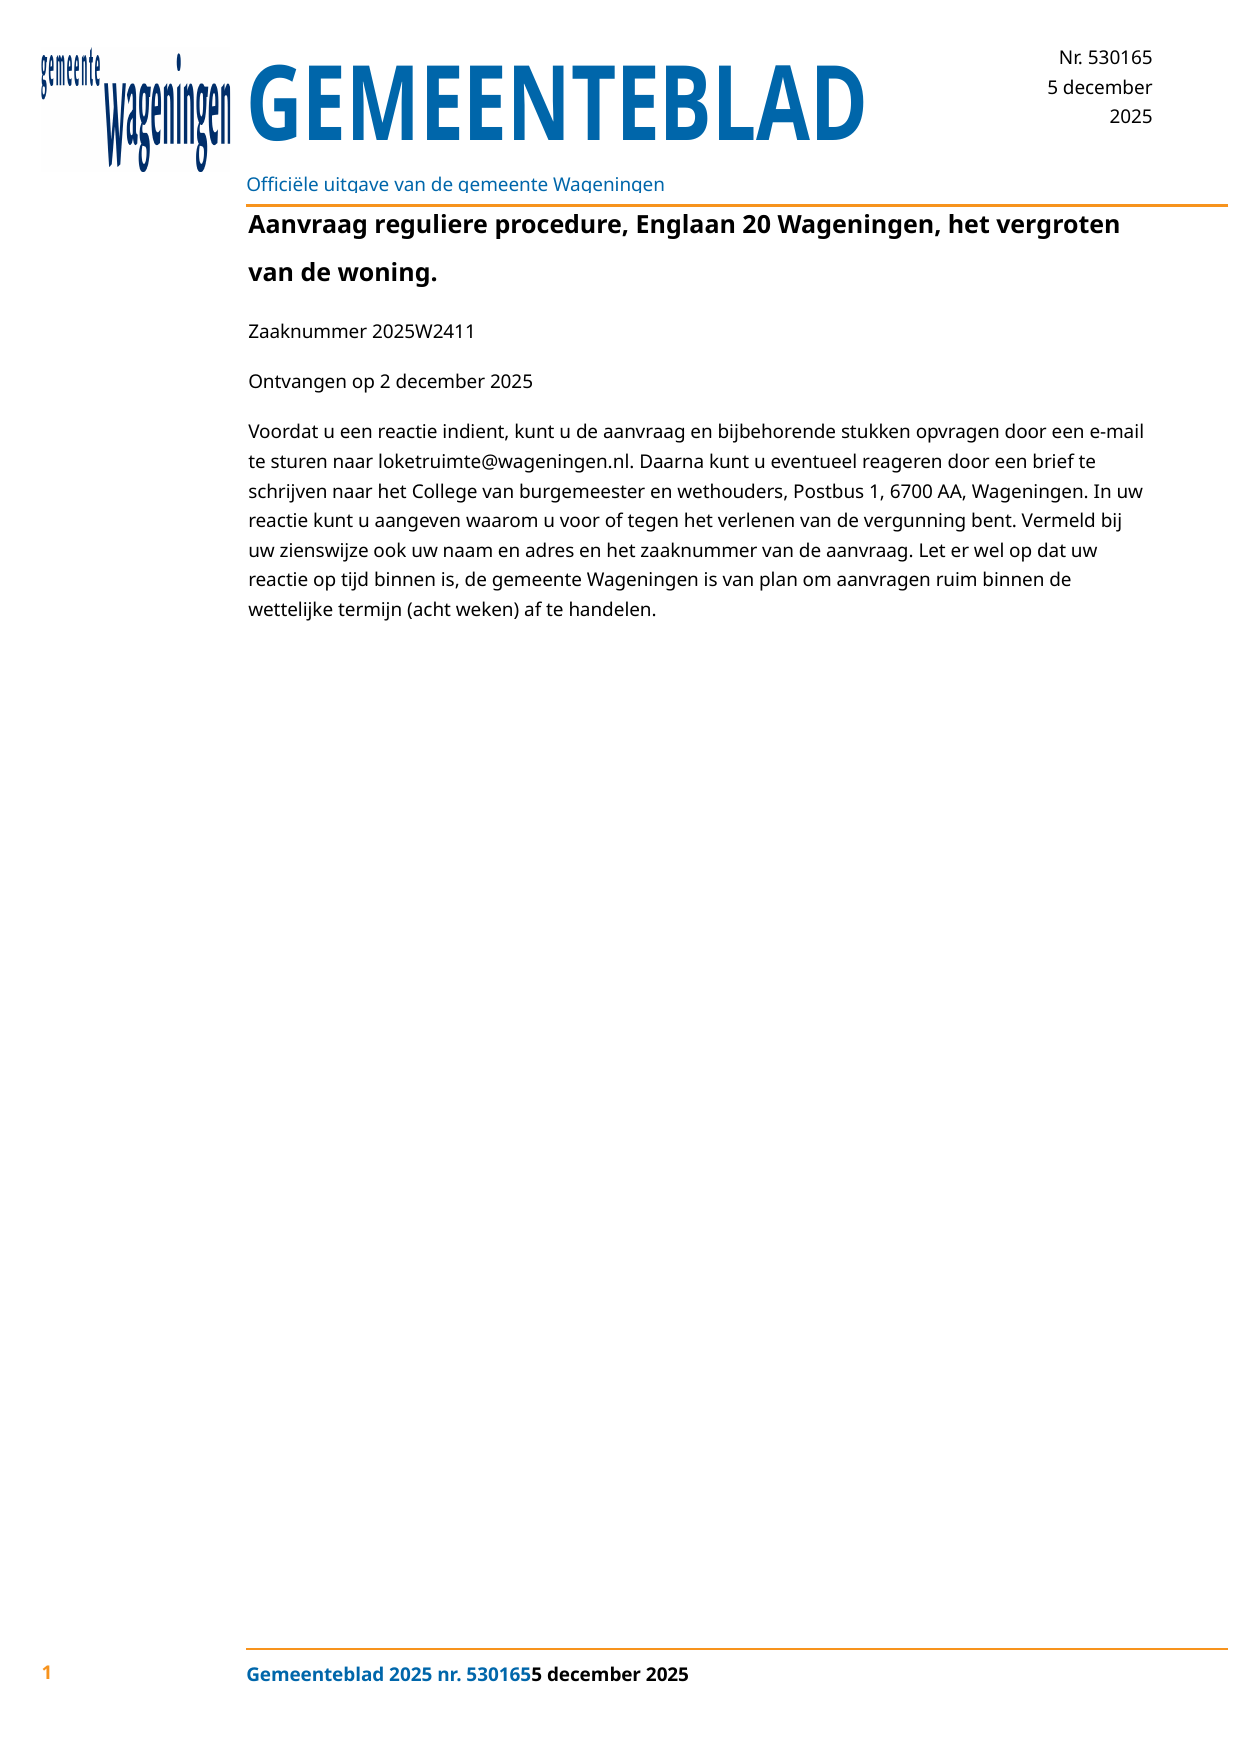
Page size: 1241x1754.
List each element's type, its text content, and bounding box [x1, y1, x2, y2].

text Aanvraag reguliere procedure, Englaan 20 Wageningen, het vergroten van de woning. [248, 207, 1152, 288]
picture [41, 47, 231, 172]
text Ontvangen op 2 december 2025 [248, 368, 1152, 394]
text Voordat u een reactie indient, kunt u de aanvraag en bijbehorende stukken opvragen door een e-mail te sturen naar loketruimte@wageningen.nl. Daarna kunt u eventueel reageren door een brief te schrijven naar het College van burgemeester en wethouders, Postbus 1, 6700 AA, Wageningen. In uw reactie kunt u aangeven waarom u voor of tegen het verlenen van de vergunning bent. Vermeld bij uw zienswijze ook uw naam en adres en het zaaknummer van de aanvraag. Let er wel op dat uw reactie op tijd binnen is, de gemeente Wageningen is van plan om aanvragen ruim binnen de wettelijke termijn (acht weken) af te handelen. [248, 419, 1152, 622]
text Zaaknummer 2025W2411 [248, 318, 1152, 344]
